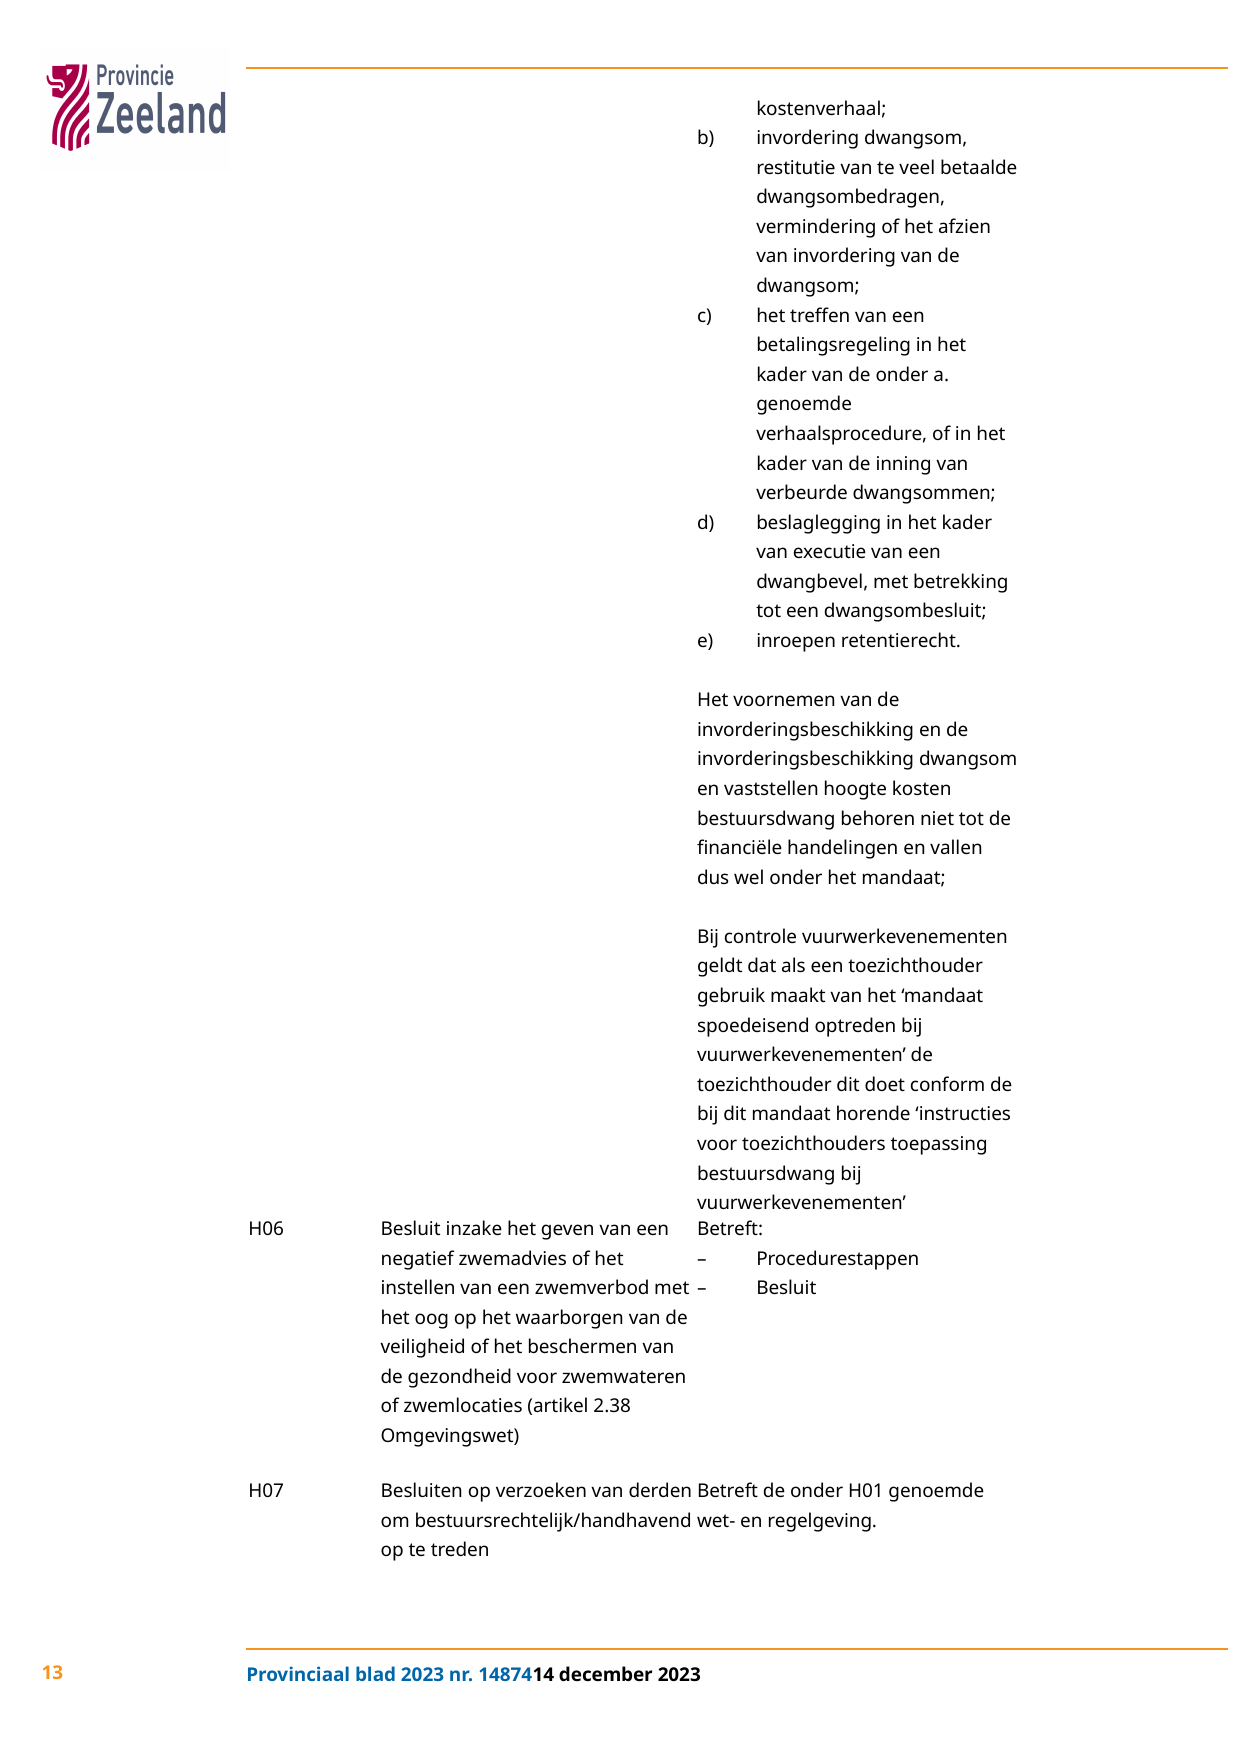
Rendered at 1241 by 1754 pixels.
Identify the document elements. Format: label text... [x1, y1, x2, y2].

table_cell [1019, 1478, 1152, 1592]
table_cell H07 [248, 1478, 380, 1592]
table_cell H06 [248, 1215, 380, 1477]
table_cell [248, 95, 380, 1215]
picture [41, 47, 231, 172]
table_cell Besluit inzake het geven van een negatief zwemadvies of het instellen van een zwemverbod met het oog op het waarborgen van de veiligheid of het beschermen van de gezondheid voor zwemwateren of zwemlocaties (artikel 2.38 Omgevingswet) [380, 1215, 697, 1477]
table_cell Betreft de onder H01 genoemde wet- en regelgeving. [697, 1478, 1019, 1592]
table_cell Betreft: Procedurestappen Besluit [697, 1215, 1019, 1477]
table_cell Besluiten op verzoeken van derden om bestuursrechtelijk/handhavend op te treden [380, 1478, 697, 1592]
table_cell [380, 95, 697, 1215]
table_cell kostenverhaal; invordering dwangsom, restitutie van te veel betaalde dwangsombedragen, vermindering of het afzien van invordering van de dwangsom; het treffen van een betalingsregeling in het kader van de onder a. genoemde verhaalsprocedure, of in het kader van de inning van verbeurde dwangsommen; beslaglegging in het kader van executie van een dwangbevel, met betrekking tot een dwangsombesluit; inroepen retentierecht. Het voornemen van de invorderingsbeschikking en de invorderingsbeschikking dwangsom en vaststellen hoogte kosten bestuursdwang behoren niet tot de financiële handelingen en vallen dus wel onder het mandaat; Bij controle vuurwerkevenementen geldt dat als een toezichthouder gebruik maakt van het ‘mandaat spoedeisend optreden bij vuurwerkevenementen’ de toezichthouder dit doet conform de bij dit mandaat horende ‘instructies voor toezichthouders toepassing bestuursdwang bij vuurwerkevenementen’ [697, 95, 1019, 1215]
table_cell [1019, 95, 1152, 1215]
table_cell [1019, 1215, 1152, 1477]
